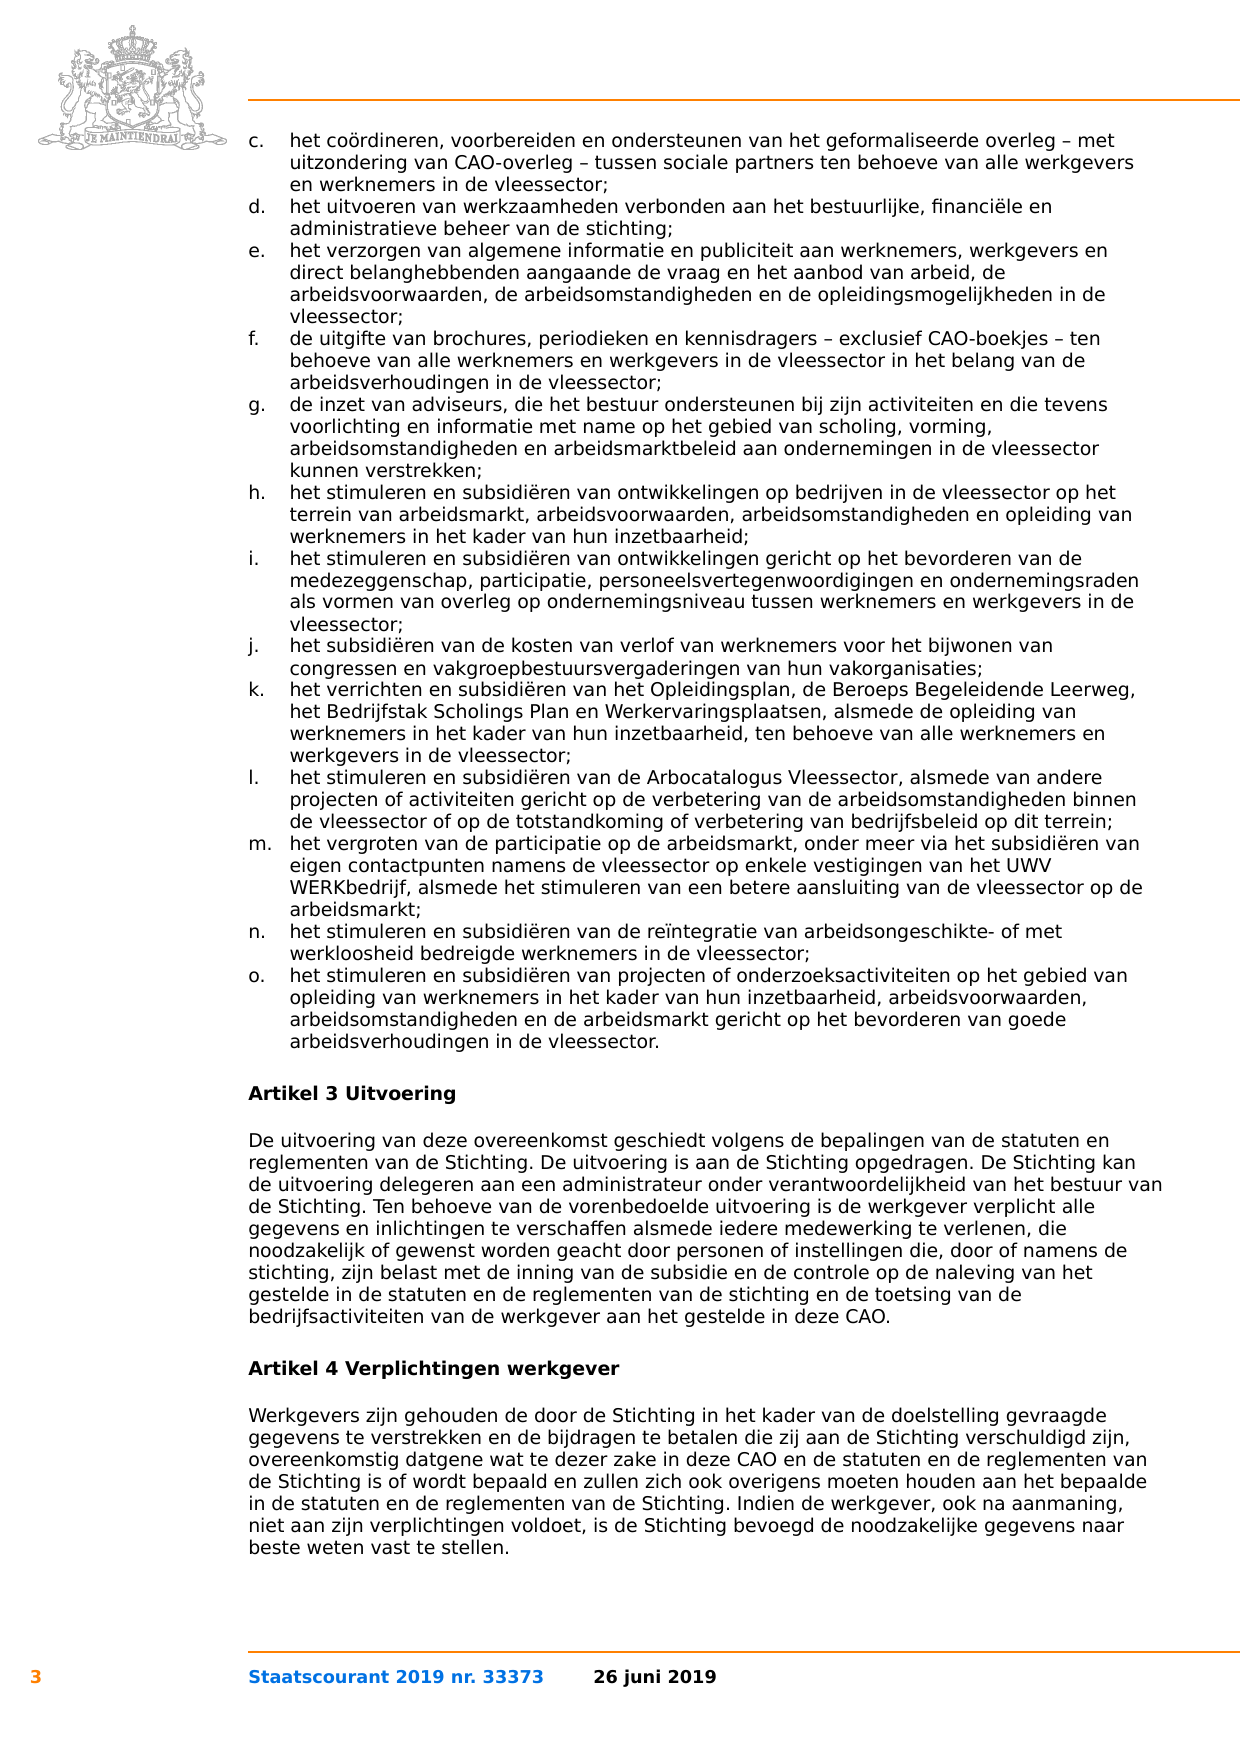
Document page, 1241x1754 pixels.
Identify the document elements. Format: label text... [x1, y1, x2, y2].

text De uitvoering van deze overeenkomst geschiedt volgens de bepalingen van de statuten en reglementen van de Stichting. De uitvoering is aan de Stichting opgedragen. De Stichting kan de uitvoering delegeren aan een administrateur onder verantwoordelijkheid van het bestuur van de Stichting. Ten behoeve van de vorenbedoelde uitvoering is de werkgever verplicht alle gegevens en inlichtingen te verschaffen alsmede iedere medewerking te verlenen, die noodzakelijk of gewenst worden geacht door personen of instellingen die, door of namens de stichting, zijn belast met de inning van de subsidie en de controle op de naleving van het gestelde in de statuten en de reglementen van de stichting en de toetsing van de bedrijfsactiviteiten van de werkgever aan het gestelde in deze CAO. [248, 1130, 1163, 1328]
subtitle Artikel 3 Uitvoering [248, 1083, 1163, 1105]
text k. het verrichten en subsidiëren van het Opleidingsplan, de Beroeps Begeleidende Leerweg, het Bedrijfstak Scholings Plan en Werkervaringsplaatsen, alsmede de opleiding van werknemers in het kader van hun inzetbaarheid, ten behoeve van alle werknemers en werkgevers in de vleessector; [248, 679, 1163, 767]
text h. het stimuleren en subsidiëren van ontwikkelingen op bedrijven in de vleessector op het terrein van arbeidsmarkt, arbeidsvoorwaarden, arbeidsomstandigheden en opleiding van werknemers in het kader van hun inzetbaarheid; [248, 482, 1163, 547]
text d. het uitvoeren van werkzaamheden verbonden aan het bestuurlijke, financiële en administratieve beheer van de stichting; [248, 196, 1163, 240]
picture [38, 25, 227, 150]
text c. het coördineren, voorbereiden en ondersteunen van het geformaliseerde overleg – met uitzondering van CAO-overleg – tussen sociale partners ten behoeve van alle werkgevers en werknemers in de vleessector; [248, 130, 1163, 196]
text e. het verzorgen van algemene informatie en publiciteit aan werknemers, werkgevers en direct belanghebbenden aangaande de vraag en het aanbod van arbeid, de arbeidsvoorwaarden, de arbeidsomstandigheden en de opleidingsmogelijkheden in de vleessector; [248, 240, 1163, 328]
text f. de uitgifte van brochures, periodieken en kennisdragers – exclusief CAO-boekjes – ten behoeve van alle werknemers en werkgevers in de vleessector in het belang van de arbeidsverhoudingen in de vleessector; [248, 328, 1163, 394]
text l. het stimuleren en subsidiëren van de Arbocatalogus Vleessector, alsmede van andere projecten of activiteiten gericht op de verbetering van de arbeidsomstandigheden binnen de vleessector of op de totstandkoming of verbetering van bedrijfsbeleid op dit terrein; [248, 767, 1163, 833]
text i. het stimuleren en subsidiëren van ontwikkelingen gericht op het bevorderen van de medezeggenschap, participatie, personeelsvertegenwoordigingen en ondernemingsraden als vormen van overleg op ondernemingsniveau tussen werknemers en werkgevers in de vleessector; [248, 547, 1163, 635]
text n. het stimuleren en subsidiëren van de reïntegratie van arbeidsongeschikte- of met werkloosheid bedreigde werknemers in de vleessector; [248, 921, 1163, 965]
text g. de inzet van adviseurs, die het bestuur ondersteunen bij zijn activiteiten en die tevens voorlichting en informatie met name op het gebied van scholing, vorming, arbeidsomstandigheden en arbeidsmarktbeleid aan ondernemingen in de vleessector kunnen verstrekken; [248, 394, 1163, 482]
text j. het subsidiëren van de kosten van verlof van werknemers voor het bijwonen van congressen en vakgroepbestuursvergaderingen van hun vakorganisaties; [248, 635, 1163, 679]
text Werkgevers zijn gehouden de door de Stichting in het kader van de doelstelling gevraagde gegevens te verstrekken en de bijdragen te betalen die zij aan de Stichting verschuldigd zijn, overeenkomstig datgene wat te dezer zake in deze CAO en de statuten en de reglementen van de Stichting is of wordt bepaald en zullen zich ook overigens moeten houden aan het bepaalde in de statuten en de reglementen van de Stichting. Indien de werkgever, ook na aanmaning, niet aan zijn verplichtingen voldoet, is de Stichting bevoegd de noodzakelijke gegevens naar beste weten vast te stellen. [248, 1405, 1163, 1559]
text m. het vergroten van de participatie op de arbeidsmarkt, onder meer via het subsidiëren van eigen contactpunten namens de vleessector op enkele vestigingen van het UWV WERKbedrijf, alsmede het stimuleren van een betere aansluiting van de vleessector op de arbeidsmarkt; [248, 833, 1163, 921]
text o. het stimuleren en subsidiëren van projecten of onderzoeksactiviteiten op het gebied van opleiding van werknemers in het kader van hun inzetbaarheid, arbeidsvoorwaarden, arbeidsomstandigheden en de arbeidsmarkt gericht op het bevorderen van goede arbeidsverhoudingen in de vleessector. [248, 965, 1163, 1053]
subtitle Artikel 4 Verplichtingen werkgever [248, 1358, 1163, 1380]
